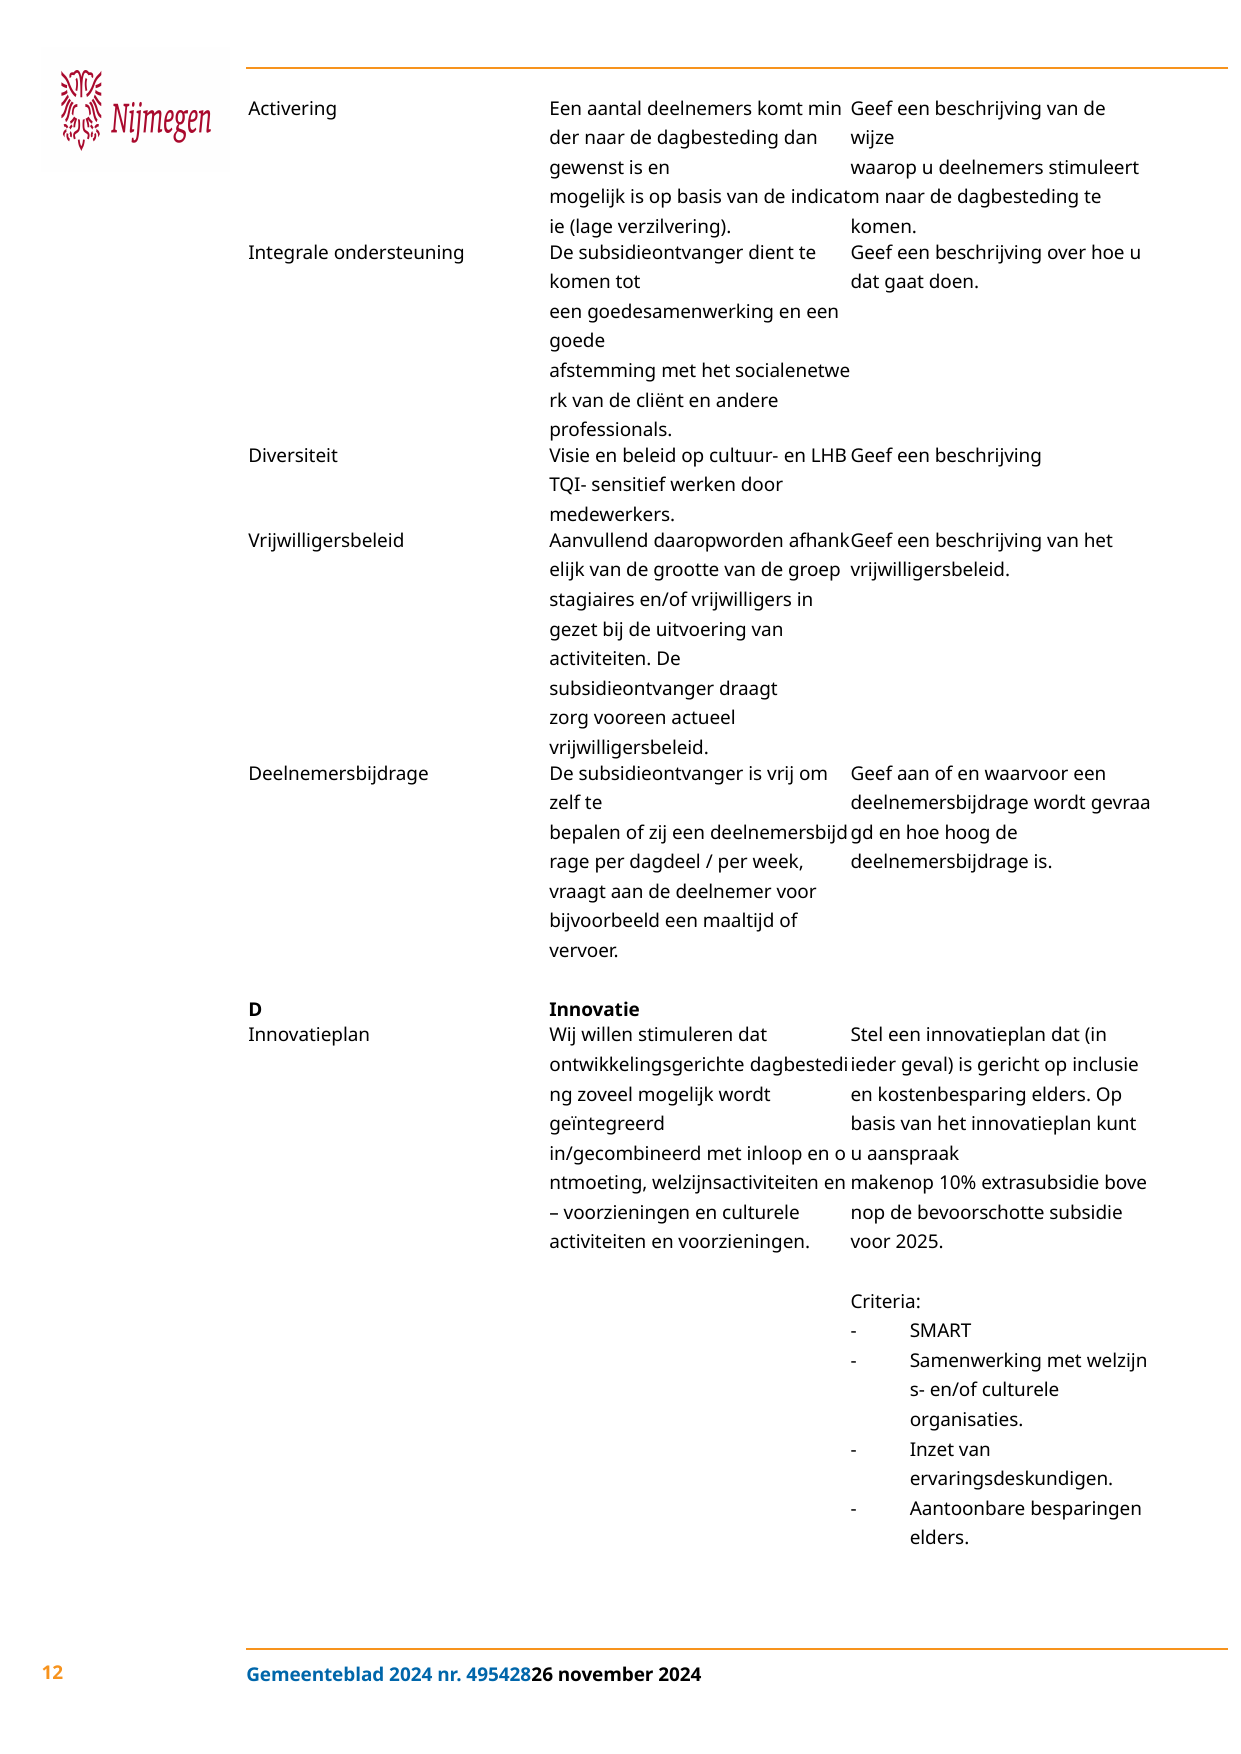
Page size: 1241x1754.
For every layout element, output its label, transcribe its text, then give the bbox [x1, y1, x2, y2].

table_cell De subsidieontvanger is vrij om zelf te bepalen of zij een deelnemersbijdrage per dagdeel / per week, vraagt aan de deelnemer voor bijvoorbeeld een maaltijd of vervoer. [549, 760, 850, 963]
table_cell Een aantal deelnemers komt minder naar de dagbesteding dan gewenst is en mogelijk is op basis van de indicatie (lage verzilvering). [549, 95, 850, 239]
table_cell Geef een beschrijving van het vrijwilligersbeleid. [850, 527, 1152, 760]
table_cell Integrale ondersteuning [248, 239, 549, 442]
picture [41, 47, 231, 172]
table_cell Activering [248, 95, 549, 239]
table_cell Deelnemersbijdrage [248, 760, 549, 963]
table_cell De subsidieontvanger dient te komen tot een goedesamenwerking en een goede afstemming met het socialenetwerk van de cliënt en andere professionals. [549, 239, 850, 442]
table_cell Innovatieplan [248, 1022, 549, 1550]
table_cell Aanvullend daaropworden afhankelijk van de grootte van de groep stagiaires en/of vrijwilligers in gezet bij de uitvoering van activiteiten. De subsidieontvanger draagt zorg vooreen actueel vrijwilligersbeleid. [549, 527, 850, 760]
table_header Innovatie [549, 996, 850, 1022]
table_cell Vrijwilligersbeleid [248, 527, 549, 760]
table_header [850, 996, 1152, 1022]
table_cell Geef aan of en waarvoor een deelnemersbijdrage wordt gevraagd en hoe hoog de deelnemersbijdrage is. [850, 760, 1152, 963]
table_cell Geef een beschrijving van de wijze waarop u deelnemers stimuleert om naar de dagbesteding te komen. [850, 95, 1152, 239]
table_cell Visie en beleid op cultuur- en LHBTQI- sensitief werken door medewerkers. [549, 442, 850, 527]
table_cell Geef een beschrijving over hoe u dat gaat doen. [850, 239, 1152, 442]
table_cell Stel een innovatieplan dat (in ieder geval) is gericht op inclusie en kostenbesparing elders. Op basis van het innovatieplan kunt u aanspraak makenop 10% extrasubsidie bovenop de bevoorschotte subsidie voor 2025. Criteria: SMART Samenwerking met welzijns- en/of culturele organisaties. Inzet van ervaringsdeskundigen. Aantoonbare besparingen elders. [850, 1022, 1152, 1550]
table_cell Diversiteit [248, 442, 549, 527]
table_cell Geef een beschrijving [850, 442, 1152, 527]
table_cell Wij willen stimuleren dat ontwikkelingsgerichte dagbesteding zoveel mogelijk wordt geïntegreerd in/gecombineerd met inloop en ontmoeting, welzijnsactiviteiten en – voorzieningen en culturele activiteiten en voorzieningen. [549, 1022, 850, 1550]
table_header D [248, 996, 549, 1022]
